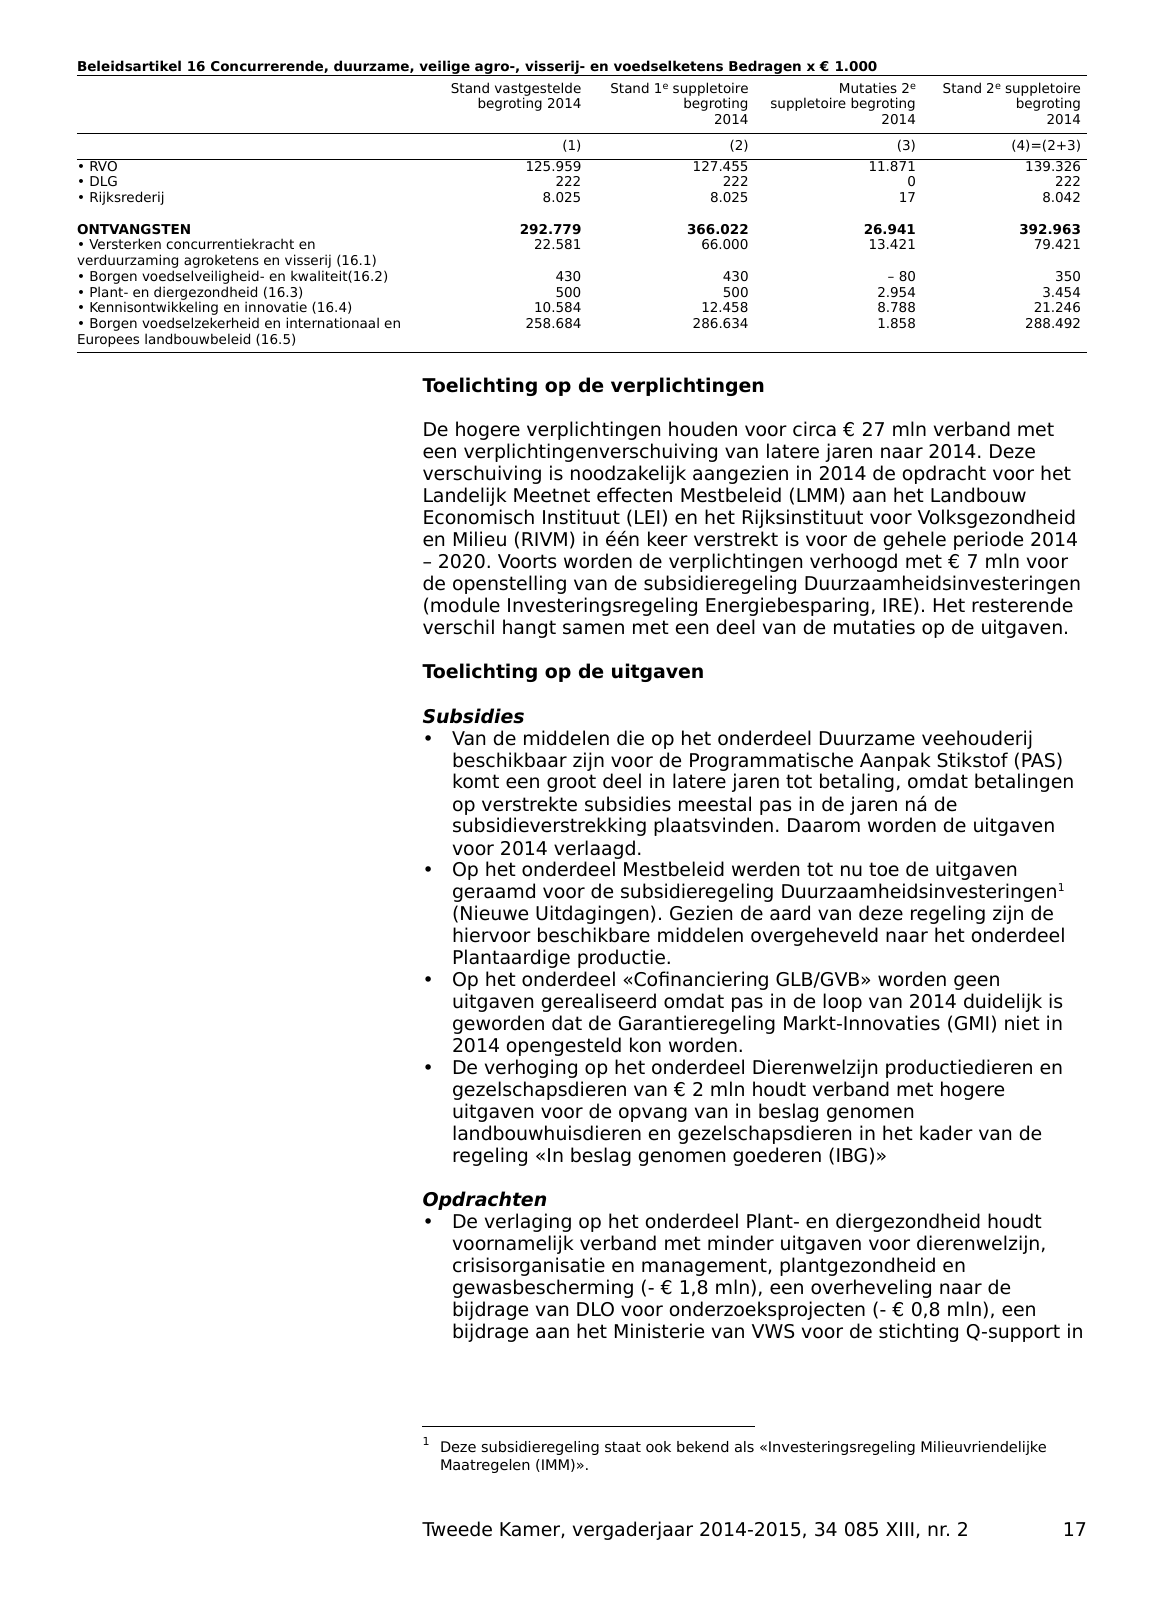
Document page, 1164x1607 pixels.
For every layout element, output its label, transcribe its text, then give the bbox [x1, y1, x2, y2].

table_cell [77, 134, 402, 158]
table_cell 2.954 [754, 284, 922, 300]
table_cell 127.455 [587, 160, 754, 174]
table_cell 8.788 [754, 300, 922, 316]
table_cell [77, 76, 402, 132]
table_cell 13.421 [754, 237, 922, 269]
table_cell (3) [754, 134, 922, 158]
table_cell 8.025 [587, 190, 754, 206]
table_cell • RVO [77, 160, 402, 174]
table_cell 500 [587, 284, 754, 300]
table_cell 10.584 [403, 300, 587, 316]
table_cell 66.000 [587, 237, 754, 269]
table_cell 11.871 [754, 160, 922, 174]
table_cell [754, 206, 922, 221]
table_cell 222 [922, 174, 1087, 190]
text Deze subsidieregeling staat ook bekend als «Investeringsregeling Milieuvriendelijke Maatregelen (IMM)». [422, 1435, 1087, 1474]
text • Op het onderdeel «Cofinanciering GLB/GVB» worden geen uitgaven gerealiseerd omdat pas in de loop van 2014 duidelijk is geworden dat de Garantieregeling Markt-Innovaties (GMI) niet in 2014 opengesteld kon worden. [422, 969, 1087, 1057]
table_cell [587, 206, 754, 221]
table_cell (1) [403, 134, 587, 158]
text • Op het onderdeel Mestbeleid werden tot nu toe de uitgaven geraamd voor de subsidieregeling Duurzaamheidsinvesteringen (Nieuwe Uitdagingen). Gezien de aard van deze regeling zijn de hiervoor beschikbare middelen overgeheveld naar het onderdeel Plantaardige productie. [422, 859, 1087, 969]
table_cell ONTVANGSTEN [77, 221, 402, 237]
table_cell 8.042 [922, 190, 1087, 206]
table_cell 286.634 [587, 316, 754, 352]
table_cell 430 [587, 269, 754, 284]
table_cell 21.246 [922, 300, 1087, 316]
table_cell 222 [403, 174, 587, 190]
subtitle Opdrachten [422, 1189, 1087, 1211]
table_cell Stand 1e suppletoire begroting 2014 [587, 76, 754, 132]
subtitle Toelichting op de verplichtingen [422, 375, 1087, 397]
table_cell • DLG [77, 174, 402, 190]
table_cell 292.779 [403, 221, 587, 237]
table_cell 79.421 [922, 237, 1087, 269]
table_cell 139.326 [922, 160, 1087, 174]
table_cell Stand vastgestelde begroting 2014 [403, 76, 587, 132]
table_cell Stand 2e suppletoire begroting 2014 [922, 76, 1087, 132]
text De hogere verplichtingen houden voor circa € 27 mln verband met een verplichtingenverschuiving van latere jaren naar 2014. Deze verschuiving is noodzakelijk aangezien in 2014 de opdracht voor het Landelijk Meetnet effecten Mestbeleid (LMM) aan het Landbouw Economisch Instituut (LEI) en het Rijksinstituut voor Volksgezondheid en Milieu (RIVM) in één keer verstrekt is voor de gehele periode 2014 – 2020. Voorts worden de verplichtingen verhoogd met € 7 mln voor de openstelling van de subsidieregeling Duurzaamheidsinvesteringen (module Investeringsregeling Energiebesparing, IRE). Het resterende verschil hangt samen met een deel van de mutaties op de uitgaven. [422, 419, 1087, 639]
table_cell 500 [403, 284, 587, 300]
table_cell 12.458 [587, 300, 754, 316]
table_cell 288.492 [922, 316, 1087, 352]
table_cell 350 [922, 269, 1087, 284]
table_cell Mutaties 2e suppletoire begroting 2014 [754, 76, 922, 132]
table_cell 392.963 [922, 221, 1087, 237]
table_cell – 80 [754, 269, 922, 284]
table_cell 0 [754, 174, 922, 190]
table_cell 17 [754, 190, 922, 206]
table_cell (4)=(2+3) [922, 134, 1087, 158]
table_cell 222 [587, 174, 754, 190]
text • De verlaging op het onderdeel Plant- en diergezondheid houdt voornamelijk verband met minder uitgaven voor dierenwelzijn, crisisorganisatie en management, plantgezondheid en gewasbescherming (- € 1,8 mln), een overheveling naar de bijdrage van DLO voor onderzoeksprojecten (- € 0,8 mln), een bijdrage aan het Ministerie van VWS voor de stichting Q-support in [422, 1211, 1087, 1343]
table_cell 125.959 [403, 160, 587, 174]
table_cell 366.022 [587, 221, 754, 237]
table_cell • Borgen voedselzekerheid en internationaal en Europees landbouwbeleid (16.5) [77, 316, 402, 352]
table_header Beleidsartikel 16 Concurrerende, duurzame, veilige agro-, visserij- en voedselketens Bedragen x € 1.000 [77, 59, 1087, 75]
table_cell • Versterken concurrentiekracht en verduurzaming agroketens en visserij (16.1) [77, 237, 402, 269]
table_cell • Rijksrederij [77, 190, 402, 206]
table_cell (2) [587, 134, 754, 158]
table_cell [77, 206, 402, 221]
table_cell 8.025 [403, 190, 587, 206]
text • Van de middelen die op het onderdeel Duurzame veehouderij beschikbaar zijn voor de Programmatische Aanpak Stikstof (PAS) komt een groot deel in latere jaren tot betaling, omdat betalingen op verstrekte subsidies meestal pas in de jaren ná de subsidieverstrekking plaatsvinden. Daarom worden de uitgaven voor 2014 verlaagd. [422, 727, 1087, 859]
text • De verhoging op het onderdeel Dierenwelzijn productiedieren en gezelschapsdieren van € 2 mln houdt verband met hogere uitgaven voor de opvang van in beslag genomen landbouwhuisdieren en gezelschapsdieren in het kader van de regeling «In beslag genomen goederen (IBG)» [422, 1057, 1087, 1167]
table_cell [922, 206, 1087, 221]
table_cell 3.454 [922, 284, 1087, 300]
table_cell • Plant- en diergezondheid (16.3) [77, 284, 402, 300]
table_cell • Borgen voedselveiligheid- en kwaliteit(16.2) [77, 269, 402, 284]
table_cell [403, 206, 587, 221]
table_cell 258.684 [403, 316, 587, 352]
subtitle Subsidies [422, 706, 1087, 727]
table_cell • Kennisontwikkeling en innovatie (16.4) [77, 300, 402, 316]
table_cell 1.858 [754, 316, 922, 352]
table_cell 26.941 [754, 221, 922, 237]
table_cell 430 [403, 269, 587, 284]
subtitle Toelichting op de uitgaven [422, 661, 1087, 683]
table_cell 22.581 [403, 237, 587, 269]
